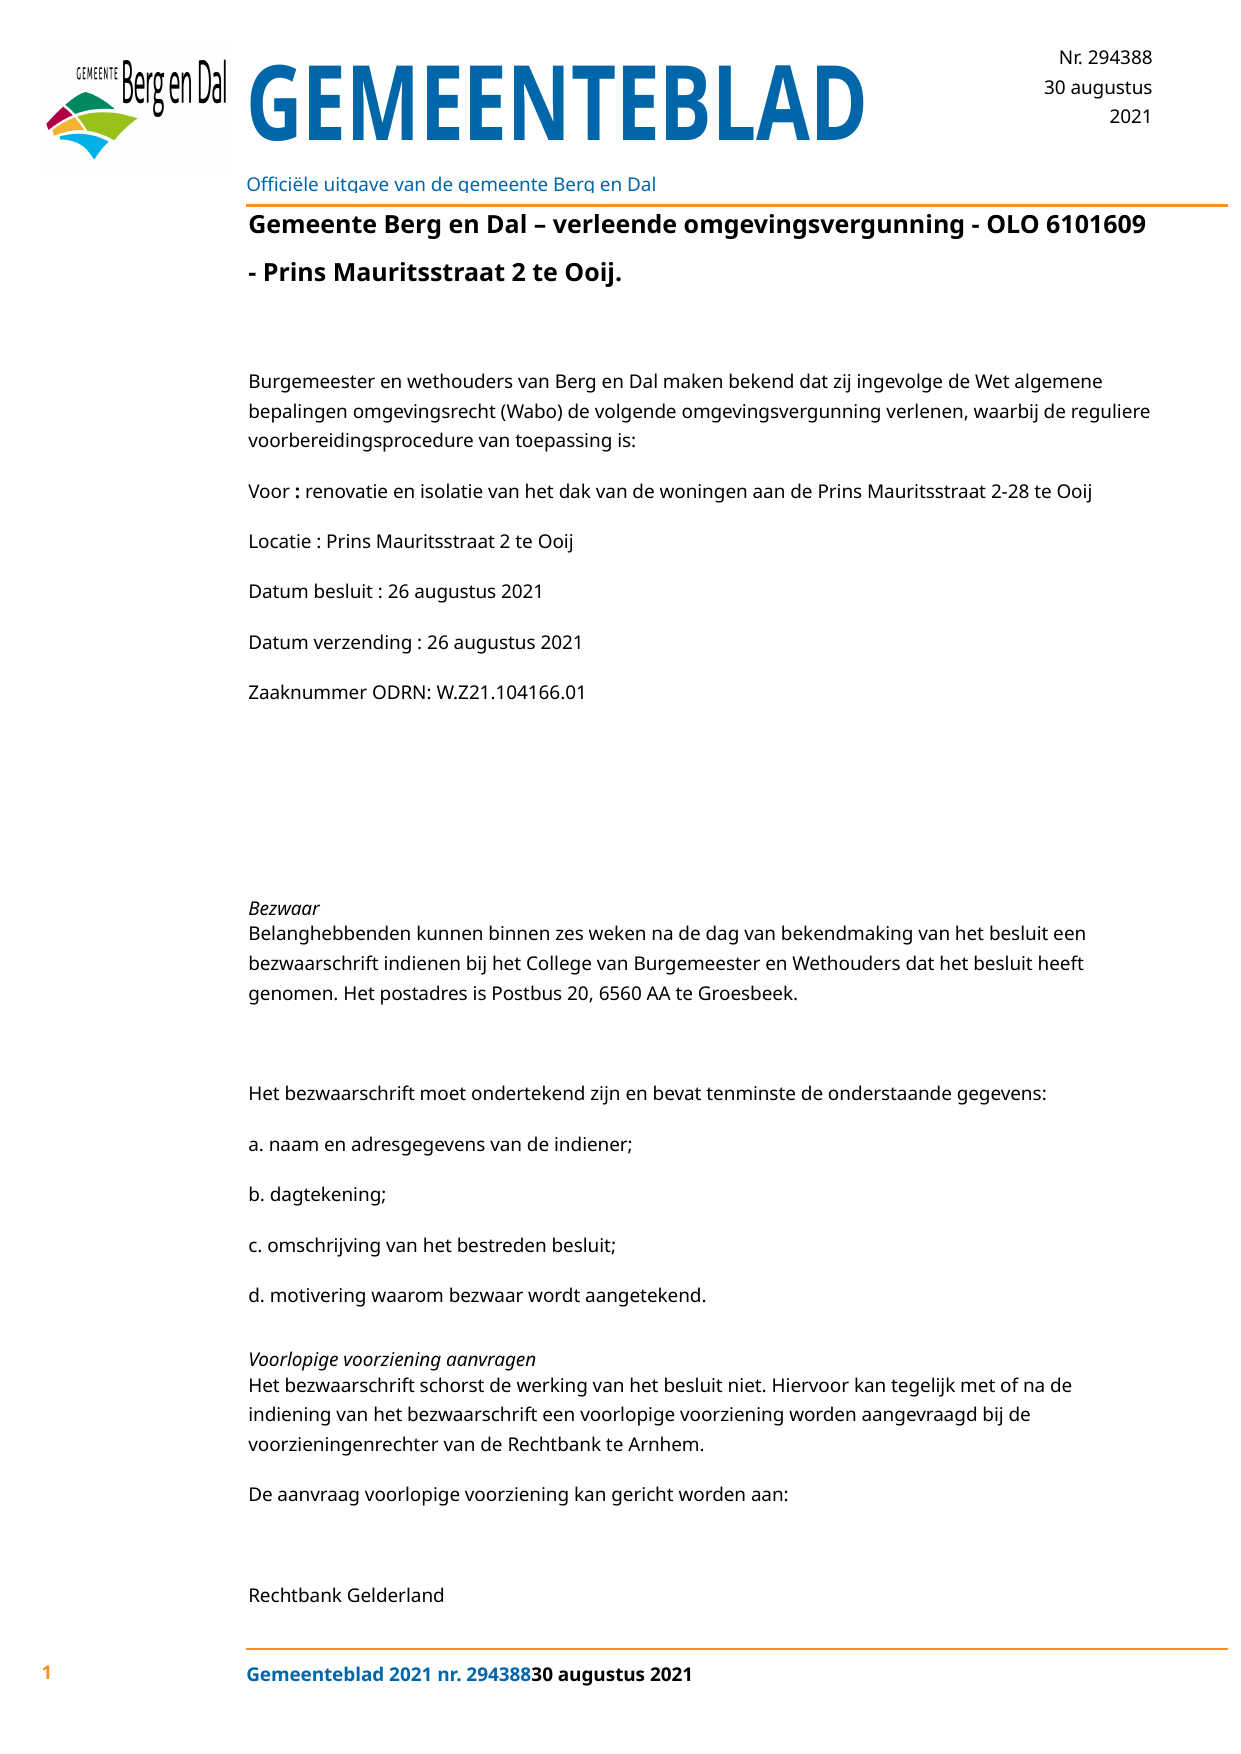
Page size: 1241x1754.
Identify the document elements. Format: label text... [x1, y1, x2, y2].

text c. omschrijving van het bestreden besluit; [248, 1232, 1152, 1257]
text De aanvraag voorlopige voorziening kan gericht worden aan: [248, 1481, 1152, 1507]
text Datum verzending : 26 augustus 2021 [248, 629, 1152, 655]
text Locatie : Prins Mauritsstraat 2 te Ooij [248, 528, 1152, 554]
text Voorlopige voorziening aanvragen [248, 1346, 1152, 1372]
text Datum besluit : 26 augustus 2021 [248, 579, 1152, 604]
text Gemeente Berg en Dal – verleende omgevingsvergunning - OLO 6101609 - Prins Mauritsstraat 2 te Ooij. [248, 207, 1152, 288]
text Het bezwaarschrift moet ondertekend zijn en bevat tenminste de onderstaande gegevens: [248, 1081, 1152, 1106]
text Belanghebbenden kunnen binnen zes weken na de dag van bekendmaking van het besluit een bezwaarschrift indienen bij het College van Burgemeester en Wethouders dat het besluit heeft genomen. Het postadres is Postbus 20, 6560 AA te Groesbeek. [248, 921, 1152, 1005]
text Burgemeester en wethouders van Berg en Dal maken bekend dat zij ingevolge de Wet algemene bepalingen omgevingsrecht (Wabo) de volgende omgevingsvergunning verlenen, waarbij de reguliere voorbereidingsprocedure van toepassing is: [248, 368, 1152, 453]
text d. motivering waarom bezwaar wordt aangetekend. [248, 1282, 1152, 1308]
text Rechtbank Gelderland [248, 1582, 1152, 1608]
text Bezwaar [248, 895, 1152, 921]
text Zaaknummer ODRN: W.Z21.104166.01 [248, 679, 1152, 705]
text b. dagtekening; [248, 1181, 1152, 1207]
text Voor : renovatie en isolatie van het dak van de woningen aan de Prins Mauritsstraat 2-28 te Ooij [248, 478, 1152, 504]
text a. naam en adresgegevens van de indiener; [248, 1131, 1152, 1157]
text Het bezwaarschrift schorst de werking van het besluit niet. Hiervoor kan tegelijk met of na de indiening van het bezwaarschrift een voorlopige voorziening worden aangevraagd bij de voorzieningenrechter van de Rechtbank te Arnhem. [248, 1372, 1152, 1457]
picture [41, 47, 231, 172]
